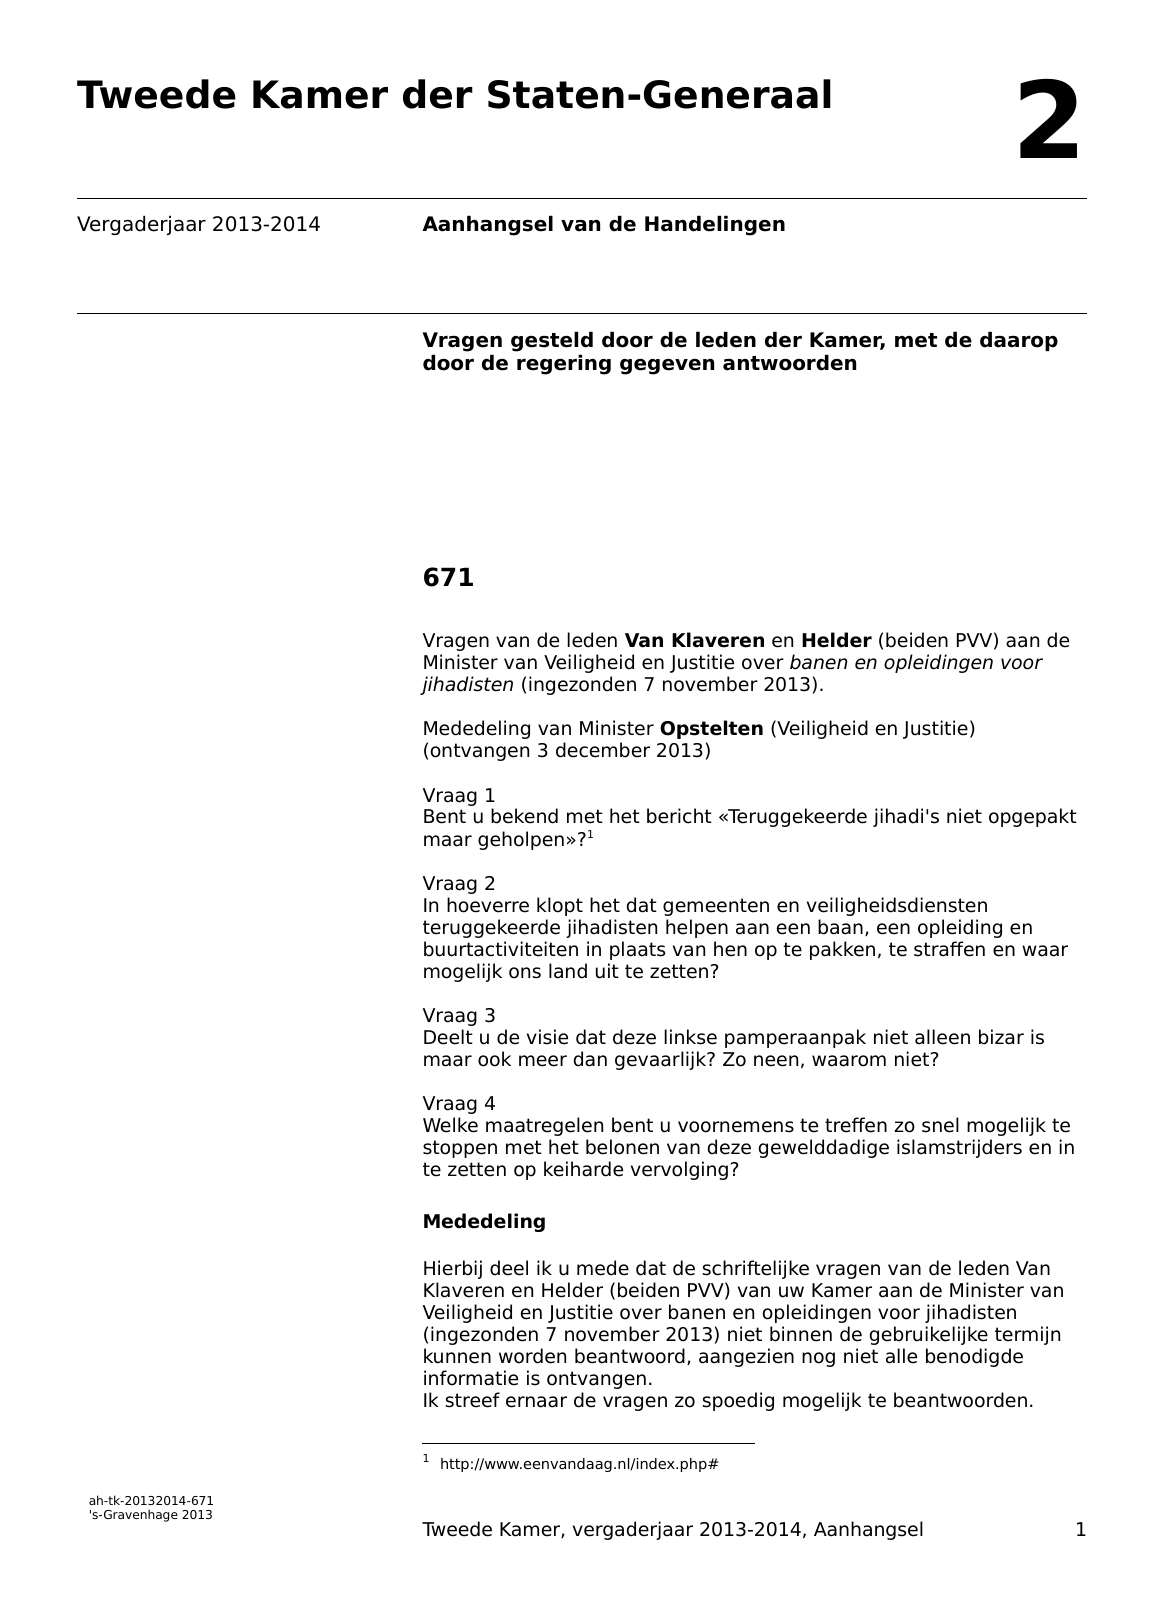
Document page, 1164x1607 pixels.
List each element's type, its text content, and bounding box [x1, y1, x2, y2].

text In hoeverre klopt het dat gemeenten en veiligheidsdiensten teruggekeerde jihadisten helpen aan een baan, een opleiding en buurtactiviteiten in plaats van hen op te pakken, te straffen en waar mogelijk ons land uit te zetten? [422, 894, 1087, 982]
text 671 [422, 563, 1087, 592]
table_cell [77, 314, 422, 375]
table_header 2 [886, 59, 1087, 198]
table_header Tweede Kamer der Staten-Generaal [77, 59, 886, 198]
text Bent u bekend met het bericht «Teruggekeerde jihadi's niet opgepakt maar geholpen»? [422, 806, 1087, 850]
text Hierbij deel ik u mede dat de schriftelijke vragen van de leden Van Klaveren en Helder (beiden PVV) van uw Kamer aan de Minister van Veiligheid en Justitie over banen en opleidingen voor jihadisten (ingezonden 7 november 2013) niet binnen de gebruikelijke termijn kunnen worden beantwoord, aangezien nog niet alle benodigde informatie is ontvangen. [422, 1258, 1087, 1389]
text Mededeling van Minister Opstelten (Veiligheid en Justitie) (ontvangen 3 december 2013) [422, 718, 1087, 762]
text http://www.eenvandaag.nl/index.php# [422, 1452, 1087, 1474]
text Deelt u de visie dat deze linkse pamperaanpak niet alleen bizar is maar ook meer dan gevaarlijk? Zo neen, waarom niet? [422, 1027, 1087, 1071]
subtitle Mededeling [422, 1211, 1087, 1233]
table_cell Vragen gesteld door de leden der Kamer, met de daarop door de regering gegeven antwoorden [422, 314, 1087, 375]
text Welke maatregelen bent u voornemens te treffen zo snel mogelijk te stoppen met het belonen van deze gewelddadige islamstrijders en in te zetten op keiharde vervolging? [422, 1115, 1087, 1181]
text Vraag 3 [422, 1005, 1087, 1027]
text Vraag 1 [422, 784, 1087, 806]
text ah-tk-20132014-671 [88, 1494, 323, 1508]
text Vraag 4 [422, 1093, 1087, 1115]
text Vragen van de leden Van Klaveren en Helder (beiden PVV) aan de Minister van Veiligheid en Justitie over banen en opleidingen voor jihadisten (ingezonden 7 november 2013). [422, 630, 1087, 696]
table_cell Vergaderjaar 2013-2014 [77, 199, 422, 313]
text Vraag 2 [422, 873, 1087, 894]
text Ik streef ernaar de vragen zo spoedig mogelijk te beantwoorden. [422, 1389, 1087, 1412]
table_cell Aanhangsel van de Handelingen [422, 199, 1087, 313]
text 's-Gravenhage 2013 [88, 1508, 323, 1522]
